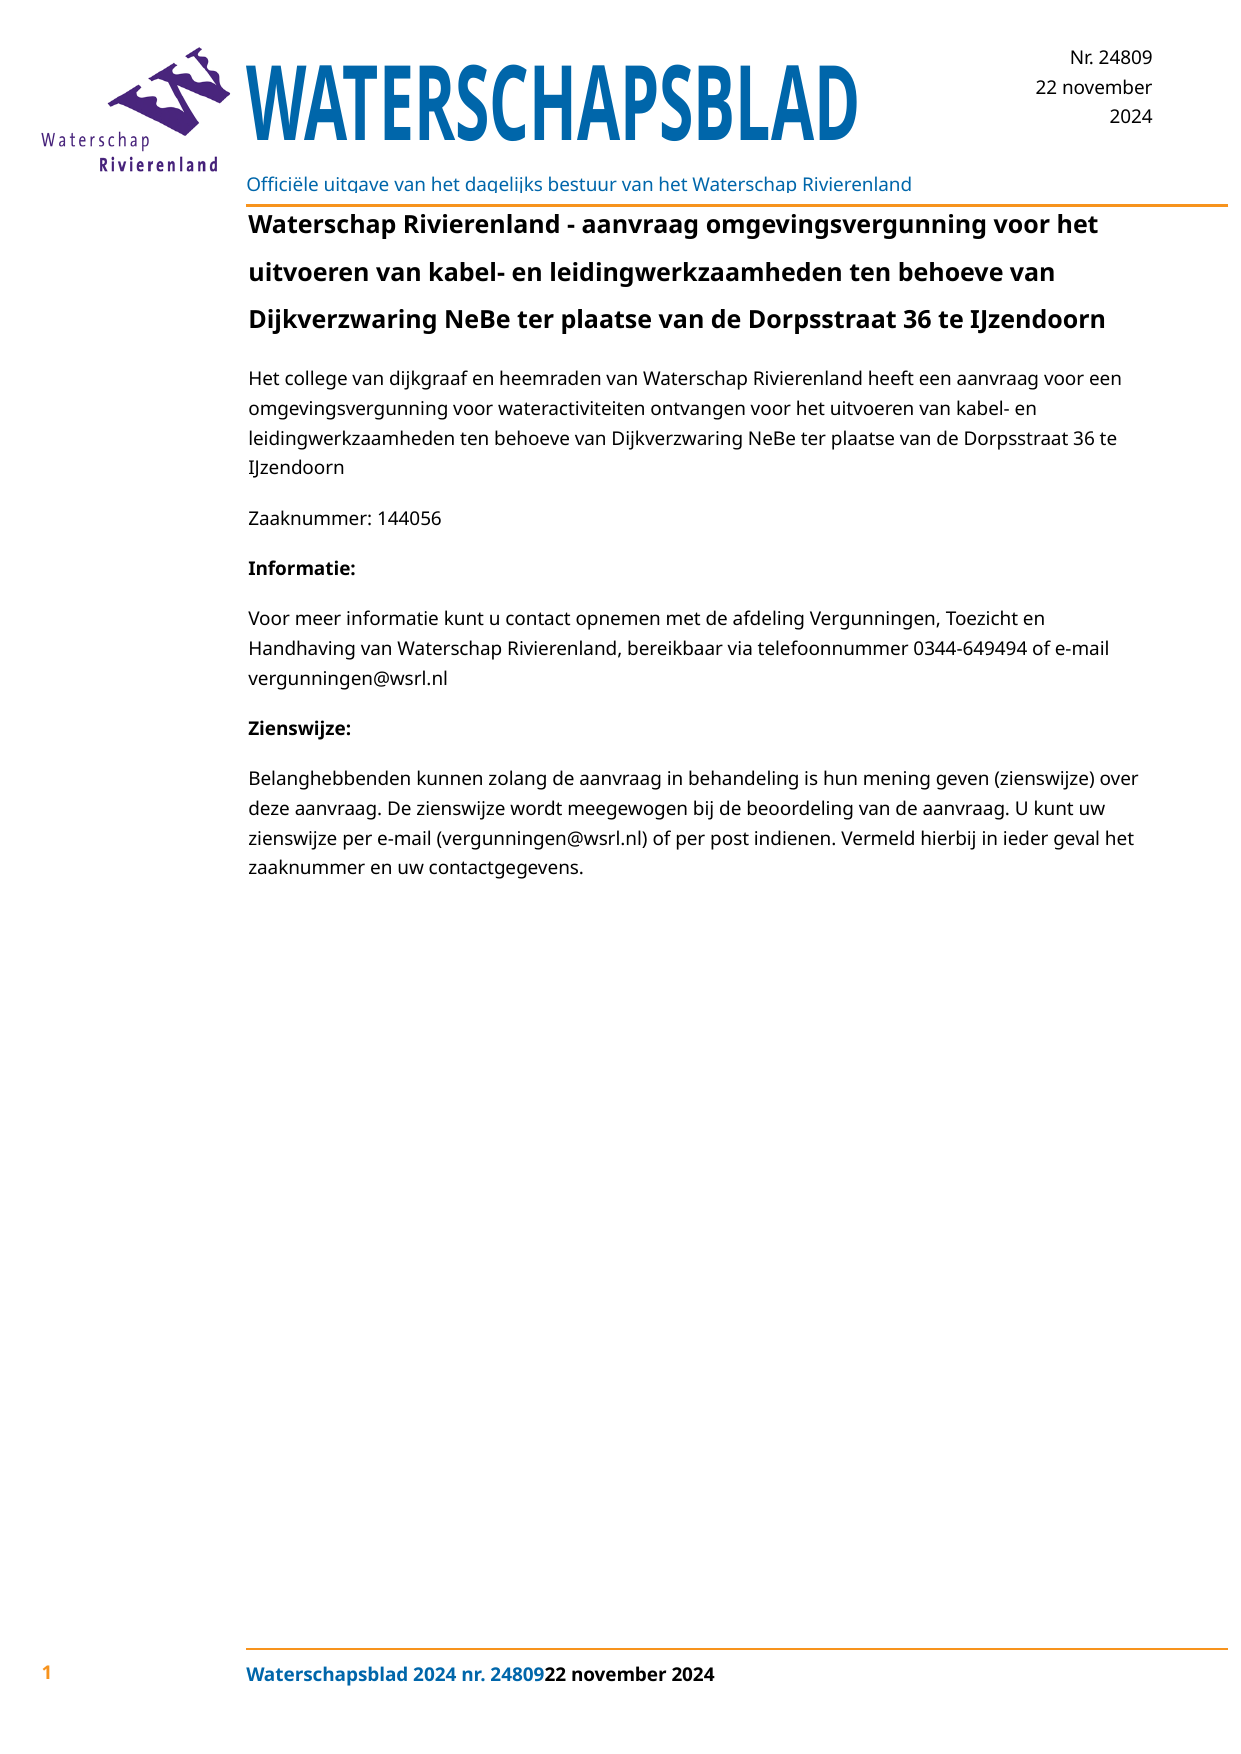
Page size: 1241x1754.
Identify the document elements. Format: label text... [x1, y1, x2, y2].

text Zaaknummer: 144056 [248, 505, 1152, 530]
picture [41, 47, 231, 172]
text Informatie: [248, 555, 1152, 581]
text Het college van dijkgraaf en heemraden van Waterschap Rivierenland heeft een aanvraag voor een omgevingsvergunning voor wateractiviteiten ontvangen voor het uitvoeren van kabel- en leidingwerkzaamheden ten behoeve van Dijkverzwaring NeBe ter plaatse van de Dorpsstraat 36 te IJzendoorn [248, 366, 1152, 480]
text Voor meer informatie kunt u contact opnemen met de afdeling Vergunningen, Toezicht en Handhaving van Waterschap Rivierenland, bereikbaar via telefoonnummer 0344-649494 of e-mail vergunningen@wsrl.nl [248, 606, 1152, 690]
text Belanghebbenden kunnen zolang de aanvraag in behandeling is hun mening geven (zienswijze) over deze aanvraag. De zienswijze wordt meegewogen bij de beoordeling van de aanvraag. U kunt uw zienswijze per e-mail (vergunningen@wsrl.nl) of per post indienen. Vermeld hierbij in ieder geval het zaaknummer en uw contactgegevens. [248, 766, 1152, 880]
text Zienswijze: [248, 715, 1152, 741]
text Waterschap Rivierenland - aanvraag omgevingsvergunning voor het uitvoeren van kabel- en leidingwerkzaamheden ten behoeve van Dijkverzwaring NeBe ter plaatse van de Dorpsstraat 36 te IJzendoorn [248, 207, 1152, 336]
